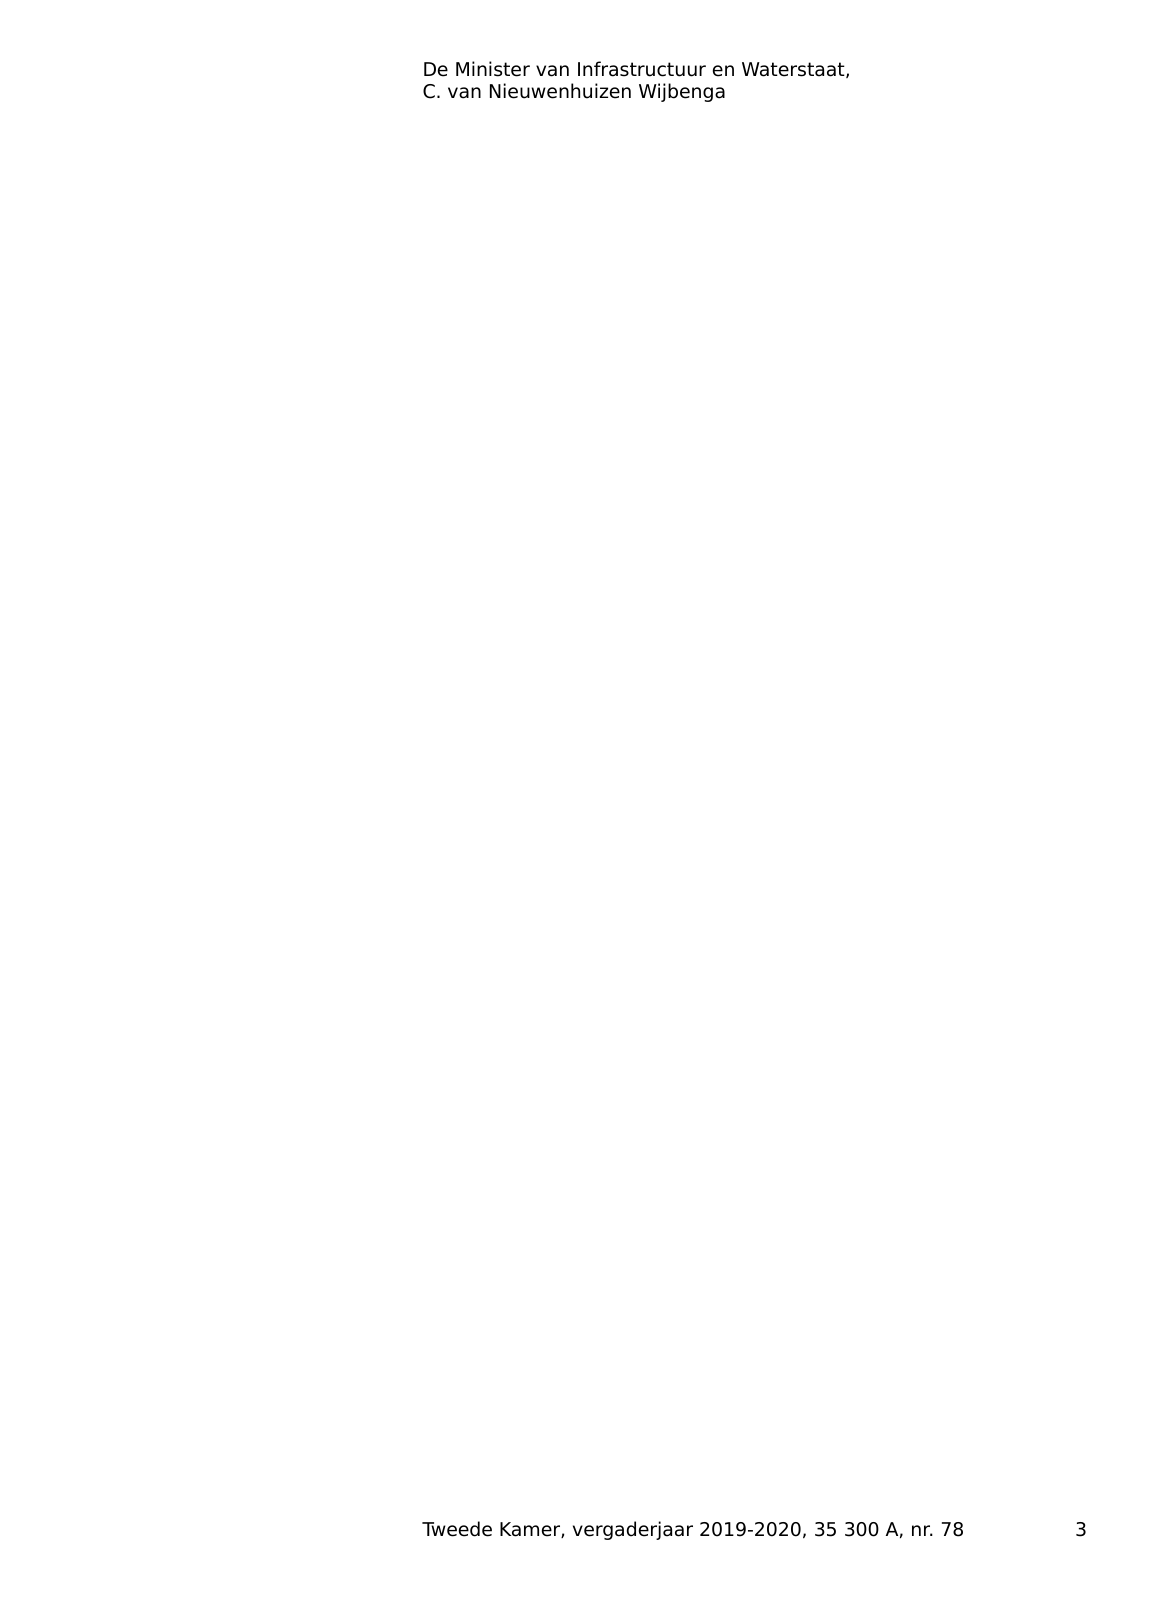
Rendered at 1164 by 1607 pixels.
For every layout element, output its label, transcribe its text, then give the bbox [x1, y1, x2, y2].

text De Minister van Infrastructuur en Waterstaat, C. van Nieuwenhuizen Wijbenga [422, 59, 1087, 103]
